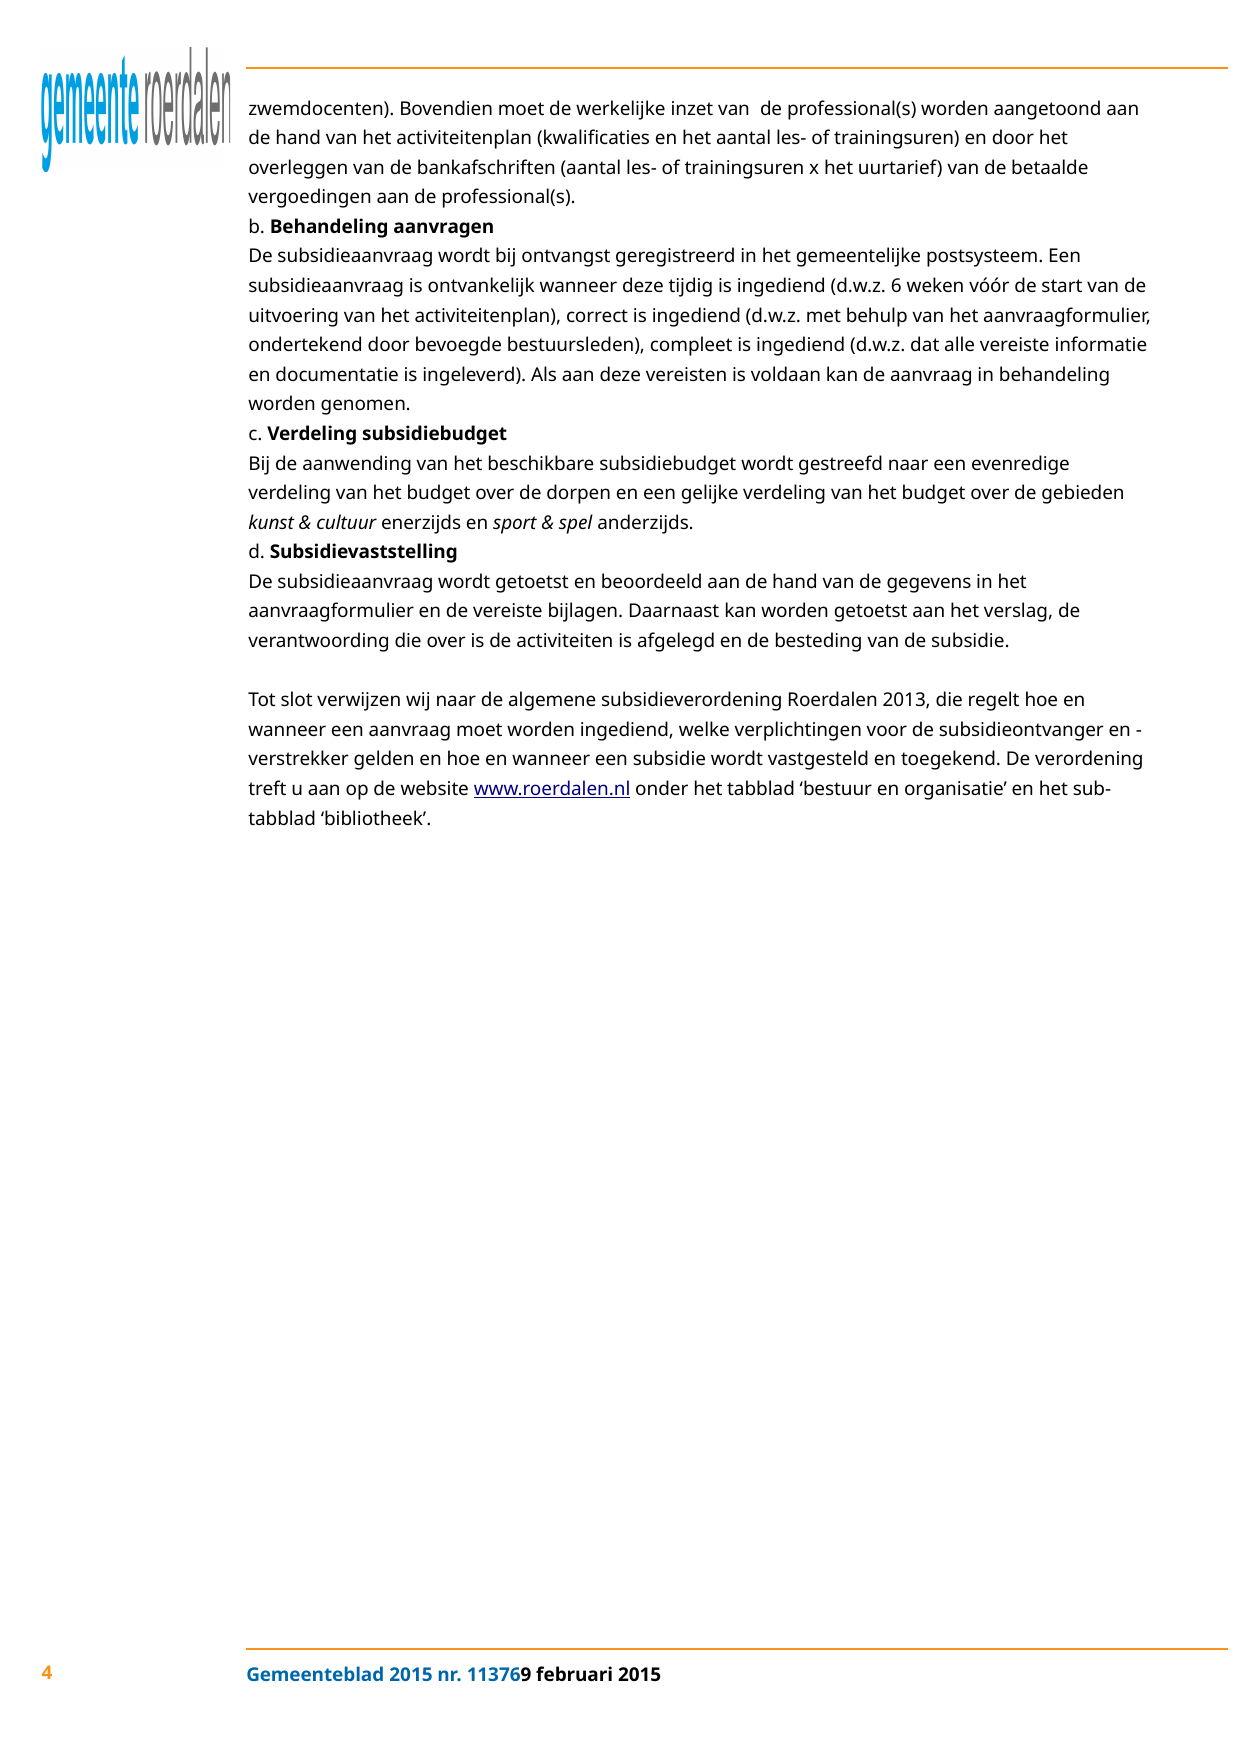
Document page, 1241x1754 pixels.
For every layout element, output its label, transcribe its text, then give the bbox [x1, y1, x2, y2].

text Tot slot verwijzen wij naar de algemene subsidieverordening Roerdalen 2013, die regelt hoe en wanneer een aanvraag moet worden ingediend, welke verplichtingen voor de subsidieontvanger en -verstrekker gelden en hoe en wanneer een subsidie wordt vastgesteld en toegekend. De verordening treft u aan op de website www.roerdalen.nl onder het tabblad ‘bestuur en organisatie’ en het sub-tabblad ‘bibliotheek’. [248, 686, 1152, 831]
text c. Verdeling subsidiebudget [248, 420, 1152, 446]
text d. Subsidievaststelling [248, 538, 1152, 564]
text Bij de aanwending van het beschikbare subsidiebudget wordt gestreefd naar een evenredige verdeling van het budget over de dorpen en een gelijke verdeling van het budget over de gebieden kunst & cultuur enerzijds en sport & spel anderzijds. [248, 450, 1152, 535]
text De subsidieaanvraag wordt getoetst en beoordeeld aan de hand van de gegevens in het aanvraagformulier en de vereiste bijlagen. Daarnaast kan worden getoetst aan het verslag, de verantwoording die over is de activiteiten is afgelegd en de besteding van de subsidie. [248, 568, 1152, 653]
text De subsidieaanvraag wordt bij ontvangst geregistreerd in het gemeentelijke postsysteem. Een subsidieaanvraag is ontvankelijk wanneer deze tijdig is ingediend (d.w.z. 6 weken vóór de start van de uitvoering van het activiteitenplan), correct is ingediend (d.w.z. met behulp van het aanvraagformulier, ondertekend door bevoegde bestuursleden), compleet is ingediend (d.w.z. dat alle vereiste informatie en documentatie is ingeleverd). Als aan deze vereisten is voldaan kan de aanvraag in behandeling worden genomen. [248, 243, 1152, 416]
picture [41, 134, 48, 172]
text zwemdocenten). Bovendien moet de werkelijke inzet van de professional(s) worden aangetoond aan de hand van het activiteitenplan (kwalificaties en het aantal les- of trainingsuren) en door het overleggen van de bankafschriften (aantal les- of trainingsuren x het uurtarief) van de betaalde vergoedingen aan de professional(s). [248, 95, 1152, 209]
text b. Behandeling aanvragen [248, 213, 1152, 239]
picture [41, 47, 231, 172]
